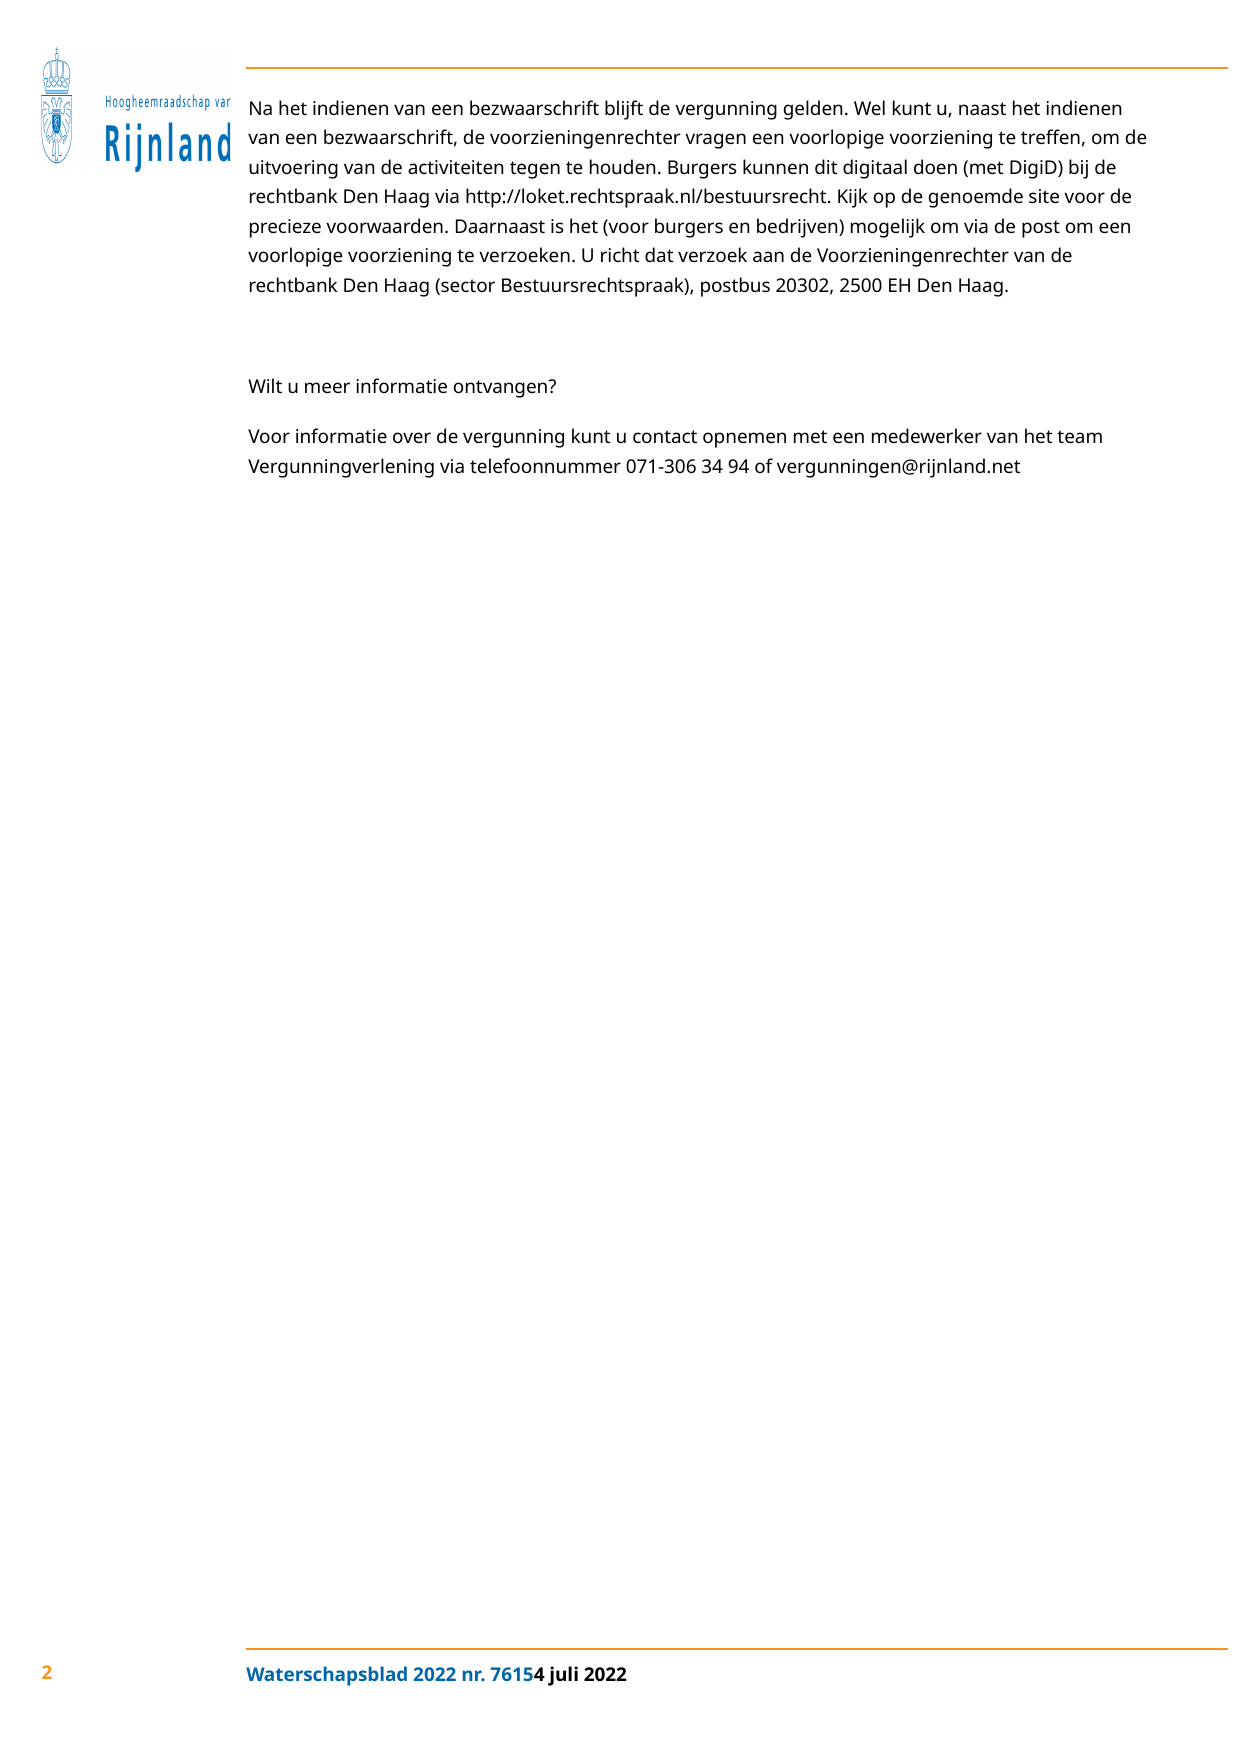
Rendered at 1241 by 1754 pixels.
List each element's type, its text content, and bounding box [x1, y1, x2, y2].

text Voor informatie over de vergunning kunt u contact opnemen met een medewerker van het team Vergunningverlening via telefoonnummer 071-306 34 94 of vergunningen@rijnland.net [248, 423, 1152, 479]
text Wilt u meer informatie ontvangen? [248, 373, 1152, 399]
picture [41, 47, 231, 172]
text Na het indienen van een bezwaarschrift blijft de vergunning gelden. Wel kunt u, naast het indienen van een bezwaarschrift, de voorzieningenrechter vragen een voorlopige voorziening te treffen, om de uitvoering van de activiteiten tegen te houden. Burgers kunnen dit digitaal doen (met DigiD) bij de rechtbank Den Haag via http://loket.rechtspraak.nl/bestuursrecht. Kijk op de genoemde site voor de precieze voorwaarden. Daarnaast is het (voor burgers en bedrijven) mogelijk om via de post om een voorlopige voorziening te verzoeken. U richt dat verzoek aan de Voorzieningenrechter van de rechtbank Den Haag (sector Bestuursrechtspraak), postbus 20302, 2500 EH Den Haag. [248, 95, 1152, 298]
